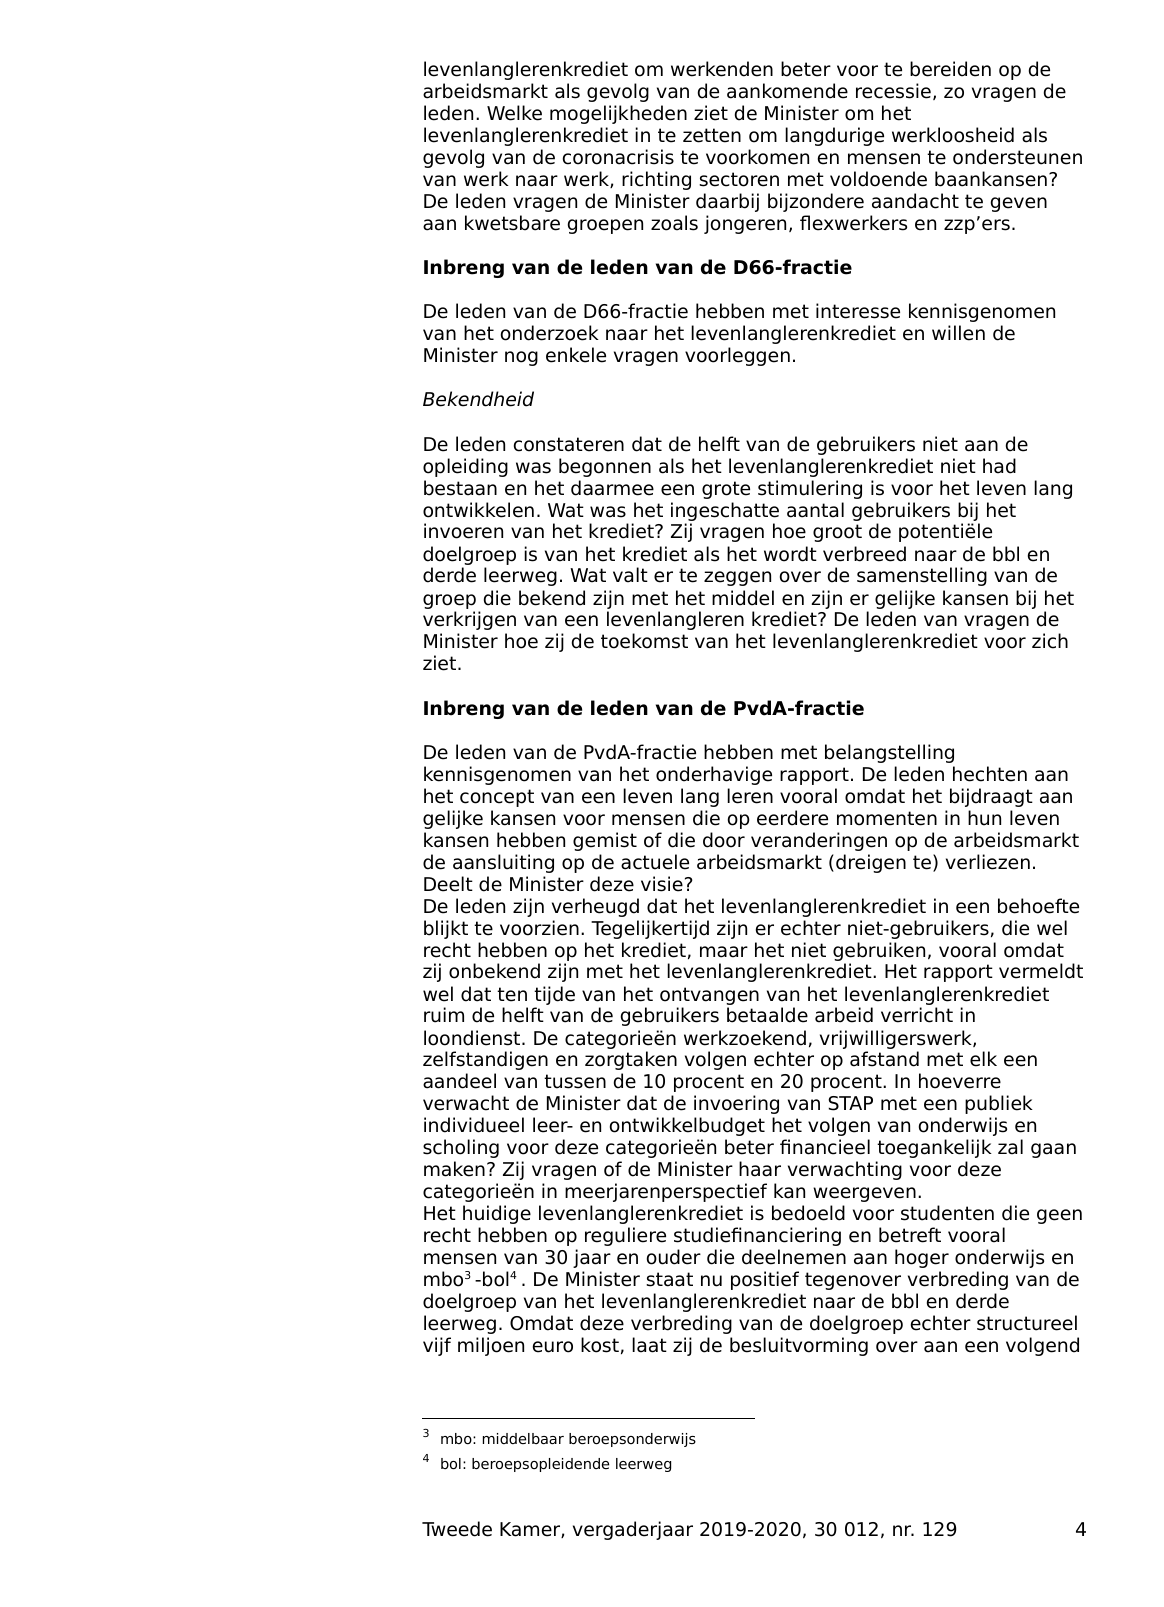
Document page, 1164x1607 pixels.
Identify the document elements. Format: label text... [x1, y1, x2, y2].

text levenlanglerenkrediet om werkenden beter voor te bereiden op de arbeidsmarkt als gevolg van de aankomende recessie, zo vragen de leden. Welke mogelijkheden ziet de Minister om het levenlanglerenkrediet in te zetten om langdurige werkloosheid als gevolg van de coronacrisis te voorkomen en mensen te ondersteunen van werk naar werk, richting sectoren met voldoende baankansen? De leden vragen de Minister daarbij bijzondere aandacht te geven aan kwetsbare groepen zoals jongeren, flexwerkers en zzp’ers. [422, 59, 1087, 235]
text De leden van de D66-fractie hebben met interesse kennisgenomen van het onderzoek naar het levenlanglerenkrediet en willen de Minister nog enkele vragen voorleggen. [422, 301, 1087, 367]
text De leden van de PvdA-fractie hebben met belangstelling kennisgenomen van het onderhavige rapport. De leden hechten aan het concept van een leven lang leren vooral omdat het bijdraagt aan gelijke kansen voor mensen die op eerdere momenten in hun leven kansen hebben gemist of die door veranderingen op de arbeidsmarkt de aansluiting op de actuele arbeidsmarkt (dreigen te) verliezen. Deelt de Minister deze visie? [422, 742, 1087, 896]
text mbo: middelbaar beroepsonderwijs [422, 1427, 1087, 1449]
text De leden constateren dat de helft van de gebruikers niet aan de opleiding was begonnen als het levenlanglerenkrediet niet had bestaan en het daarmee een grote stimulering is voor het leven lang ontwikkelen. Wat was het ingeschatte aantal gebruikers bij het invoeren van het krediet? Zij vragen hoe groot de potentiële doelgroep is van het krediet als het wordt verbreed naar de bbl en derde leerweg. Wat valt er te zeggen over de samenstelling van de groep die bekend zijn met het middel en zijn er gelijke kansen bij het verkrijgen van een levenlangleren krediet? De leden van vragen de Minister hoe zij de toekomst van het levenlanglerenkrediet voor zich ziet. [422, 433, 1087, 675]
subtitle Bekendheid [422, 389, 1087, 411]
text Het huidige levenlanglerenkrediet is bedoeld voor studenten die geen recht hebben op reguliere studiefinanciering en betreft vooral mensen van 30 jaar en ouder die deelnemen aan hoger onderwijs en mbo-bol. De Minister staat nu positief tegenover verbreding van de doelgroep van het levenlanglerenkrediet naar de bbl en derde leerweg. Omdat deze verbreding van de doelgroep echter structureel vijf miljoen euro kost, laat zij de besluitvorming over aan een volgend [422, 1203, 1087, 1357]
text bol: beroepsopleidende leerweg [422, 1452, 1087, 1474]
text De leden zijn verheugd dat het levenlanglerenkrediet in een behoefte blijkt te voorzien. Tegelijkertijd zijn er echter niet-gebruikers, die wel recht hebben op het krediet, maar het niet gebruiken, vooral omdat zij onbekend zijn met het levenlanglerenkrediet. Het rapport vermeldt wel dat ten tijde van het ontvangen van het levenlanglerenkrediet ruim de helft van de gebruikers betaalde arbeid verricht in loondienst. De categorieën werkzoekend, vrijwilligerswerk, zelfstandigen en zorgtaken volgen echter op afstand met elk een aandeel van tussen de 10 procent en 20 procent. In hoeverre verwacht de Minister dat de invoering van STAP met een publiek individueel leer- en ontwikkelbudget het volgen van onderwijs en scholing voor deze categorieën beter financieel toegankelijk zal gaan maken? Zij vragen of de Minister haar verwachting voor deze categorieën in meerjarenperspectief kan weergeven. [422, 896, 1087, 1203]
subtitle Inbreng van de leden van de D66-fractie [422, 257, 1087, 279]
subtitle Inbreng van de leden van de PvdA-fractie [422, 697, 1087, 719]
